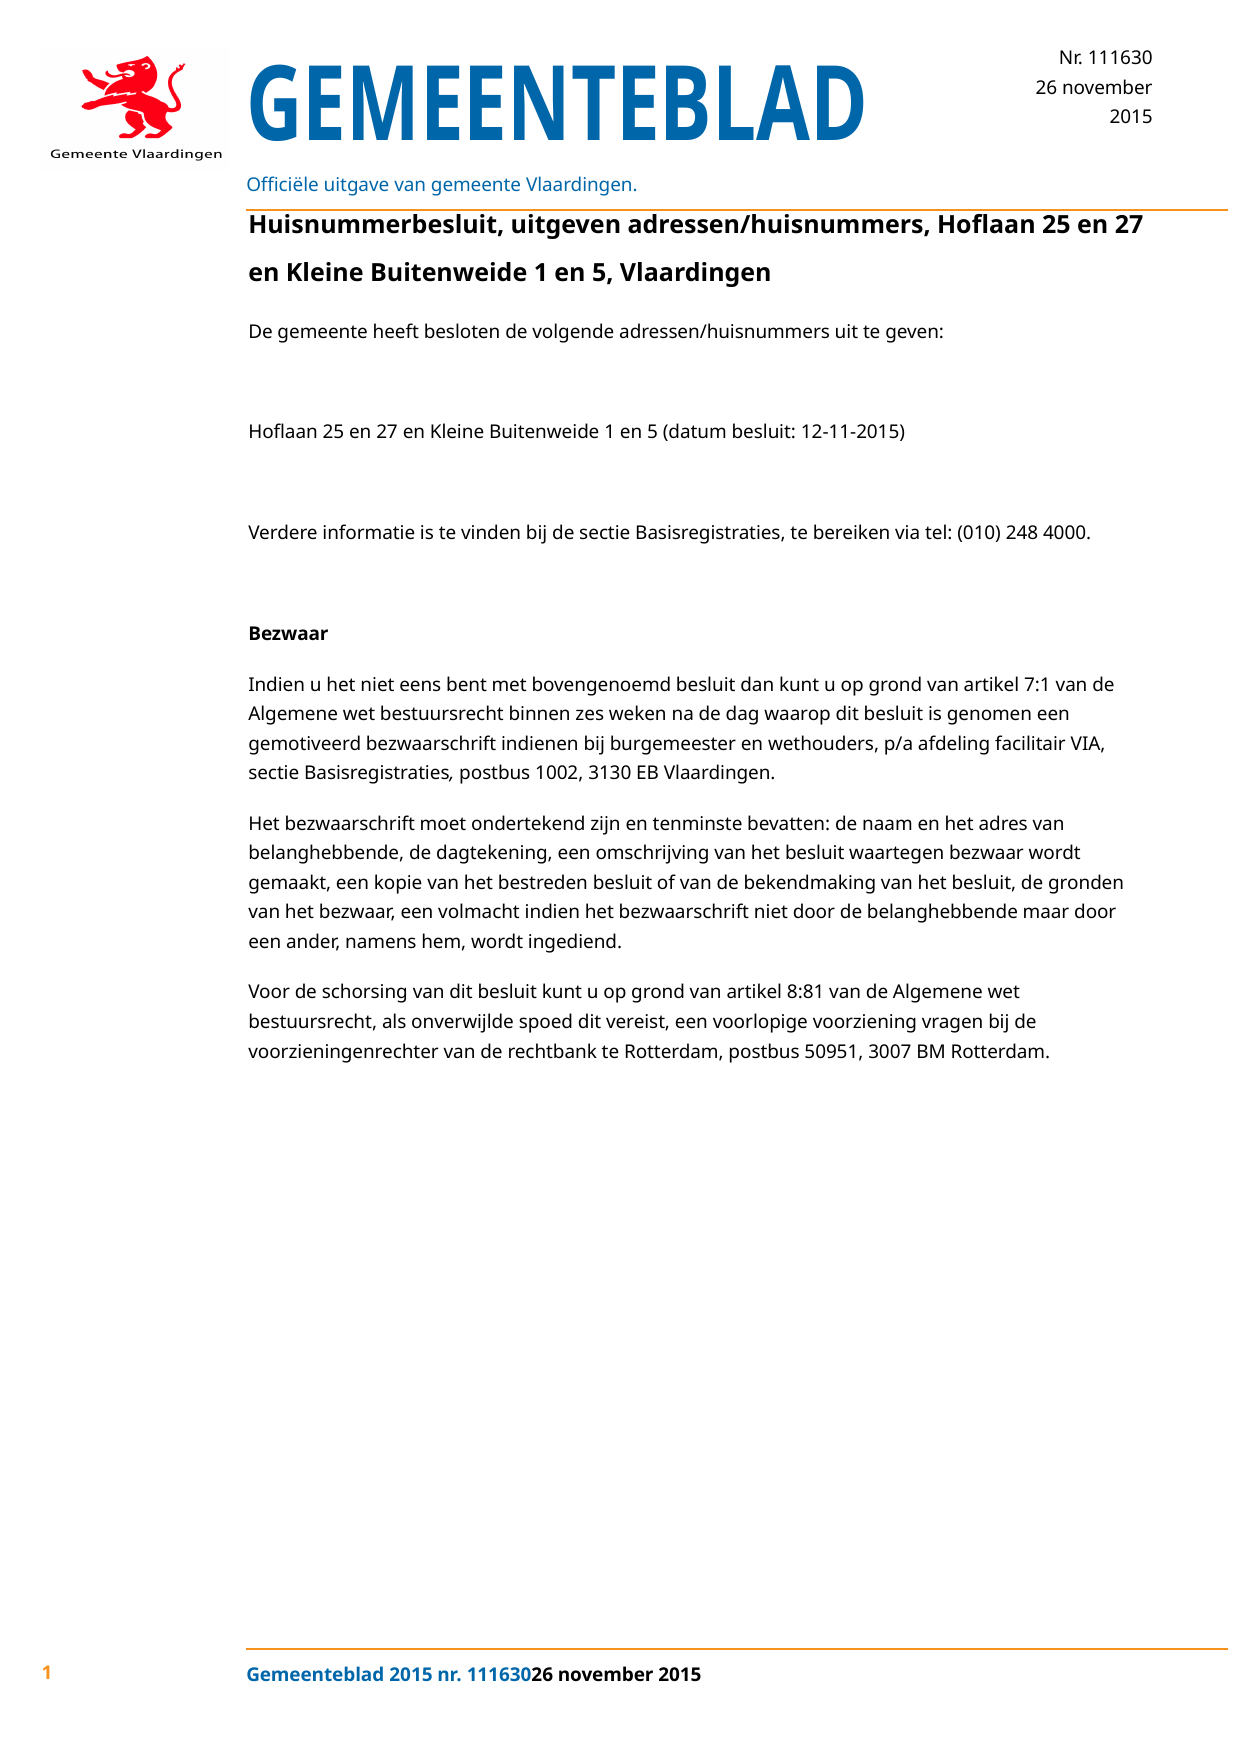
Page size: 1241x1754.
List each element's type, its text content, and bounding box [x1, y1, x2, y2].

text Bezwaar [248, 620, 1152, 646]
text Het bezwaarschrift moet ondertekend zijn en tenminste bevatten: de naam en het adres van belanghebbende, de dagtekening, een omschrijving van het besluit waartegen bezwaar wordt gemaakt, een kopie van het bestreden besluit of van de bekendmaking van het besluit, de gronden van het bezwaar, een volmacht indien het bezwaarschrift niet door de belanghebbende maar door een ander, namens hem, wordt ingediend. [248, 810, 1152, 954]
text Verdere informatie is te vinden bij de sectie Basisregistraties, te bereiken via tel: (010) 248 4000. [248, 519, 1152, 545]
text Hoflaan 25 en 27 en Kleine Buitenweide 1 en 5 (datum besluit: 12-11-2015) [248, 419, 1152, 444]
text Voor de schorsing van dit besluit kunt u op grond van artikel 8:81 van de Algemene wet bestuursrecht, als onverwijlde spoed dit vereist, een voorlopige voorziening vragen bij de voorzieningenrechter van de rechtbank te Rotterdam, postbus 50951, 3007 BM Rotterdam. [248, 979, 1152, 1064]
picture [41, 47, 231, 172]
text Indien u het niet eens bent met bovengenoemd besluit dan kunt u op grond van artikel 7:1 van de Algemene wet bestuursrecht binnen zes weken na de dag waarop dit besluit is genomen een gemotiveerd bezwaarschrift indienen bij burgemeester en wethouders, p/a afdeling facilitair VIA, sectie Basisregistraties, postbus 1002, 3130 EB Vlaardingen. [248, 671, 1152, 785]
text De gemeente heeft besloten de volgende adressen/huisnummers uit te geven: [248, 318, 1152, 344]
text Huisnummerbesluit, uitgeven adressen/huisnummers, Hoflaan 25 en 27 en Kleine Buitenweide 1 en 5, Vlaardingen [248, 211, 1152, 288]
